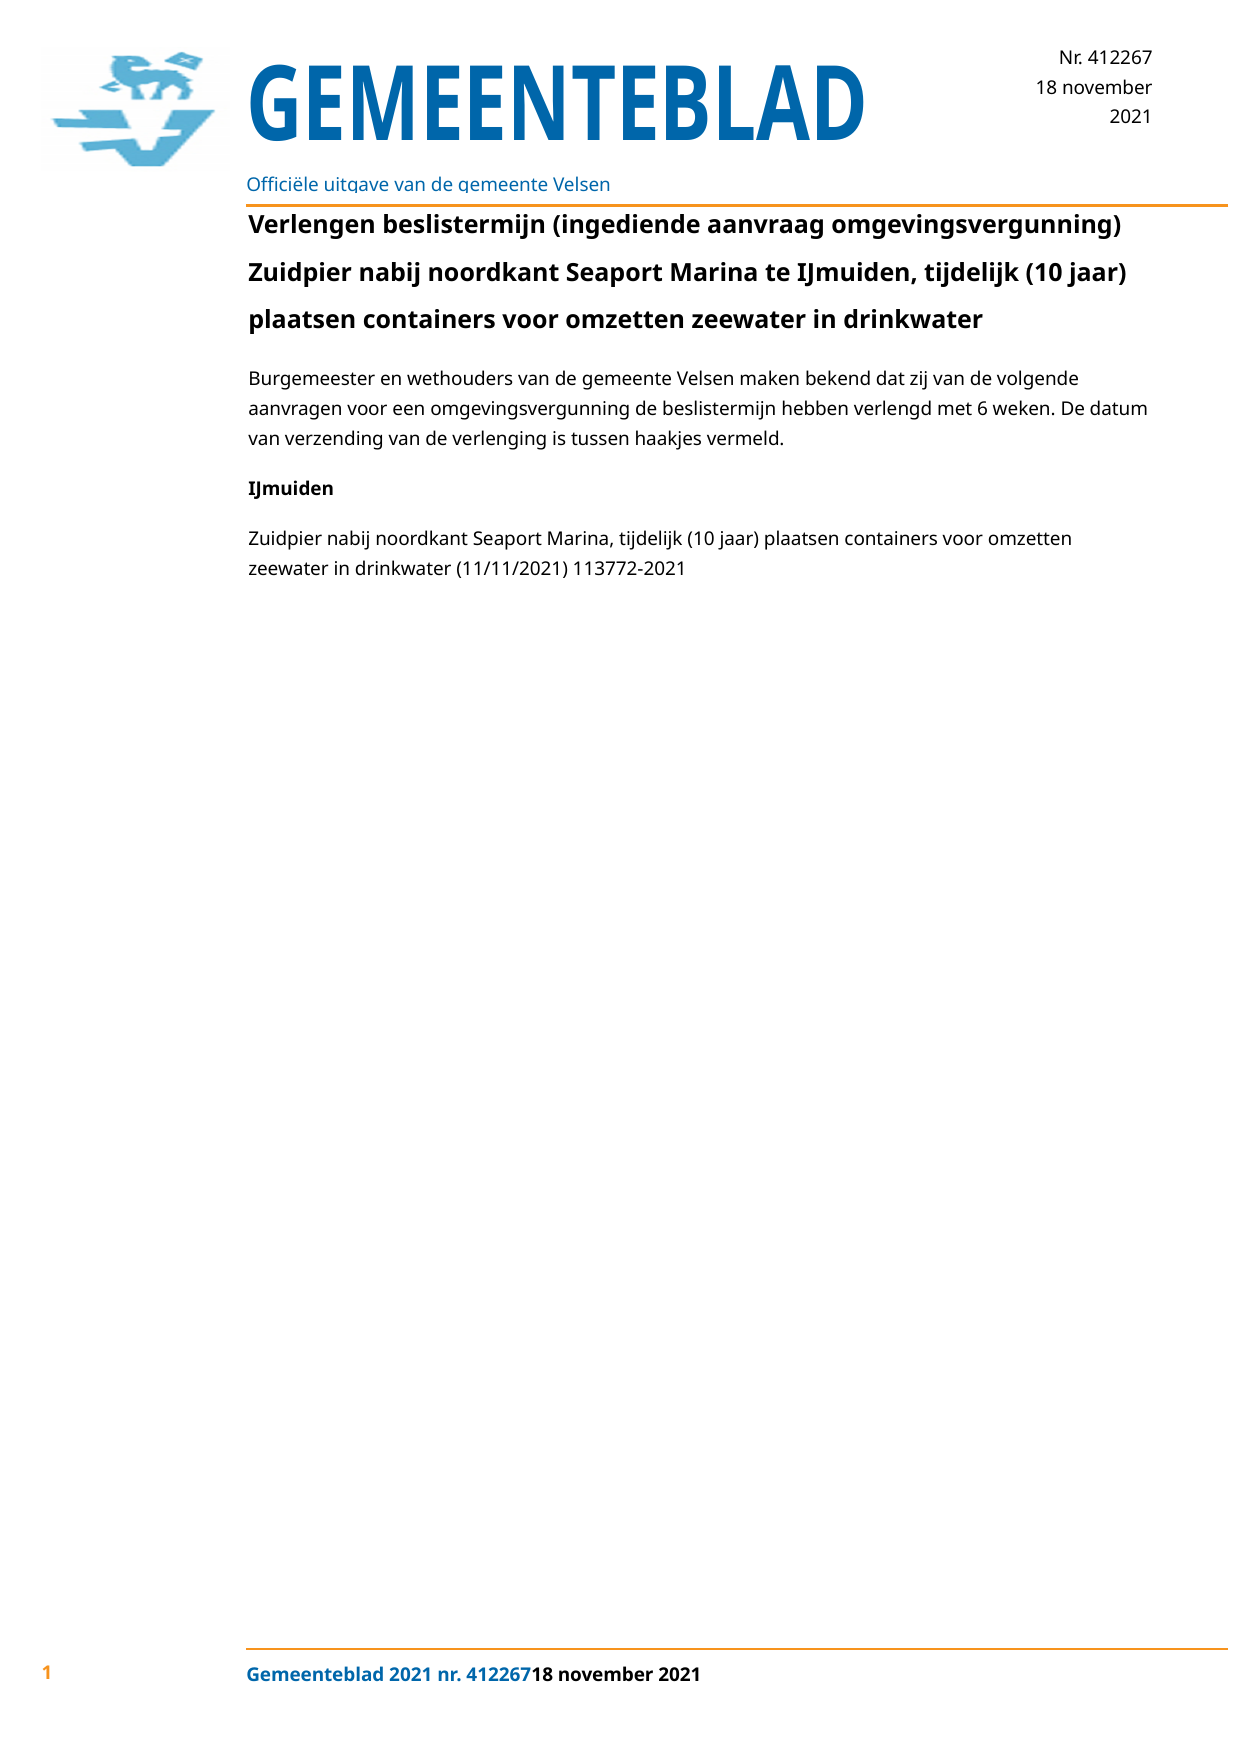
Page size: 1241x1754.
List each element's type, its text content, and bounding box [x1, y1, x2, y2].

text IJmuiden [248, 475, 1152, 501]
text Verlengen beslistermijn (ingediende aanvraag omgevingsvergunning) Zuidpier nabij noordkant Seaport Marina te IJmuiden, tijdelijk (10 jaar) plaatsen containers voor omzetten zeewater in drinkwater [248, 207, 1152, 336]
text Zuidpier nabij noordkant Seaport Marina, tijdelijk (10 jaar) plaatsen containers voor omzetten zeewater in drinkwater (11/11/2021) 113772-2021 [248, 526, 1152, 581]
text Burgemeester en wethouders van de gemeente Velsen maken bekend dat zij van de volgende aanvragen voor een omgevingsvergunning de beslistermijn hebben verlengd met 6 weken. De datum van verzending van de verlenging is tussen haakjes vermeld. [248, 366, 1152, 450]
picture [41, 47, 231, 172]
